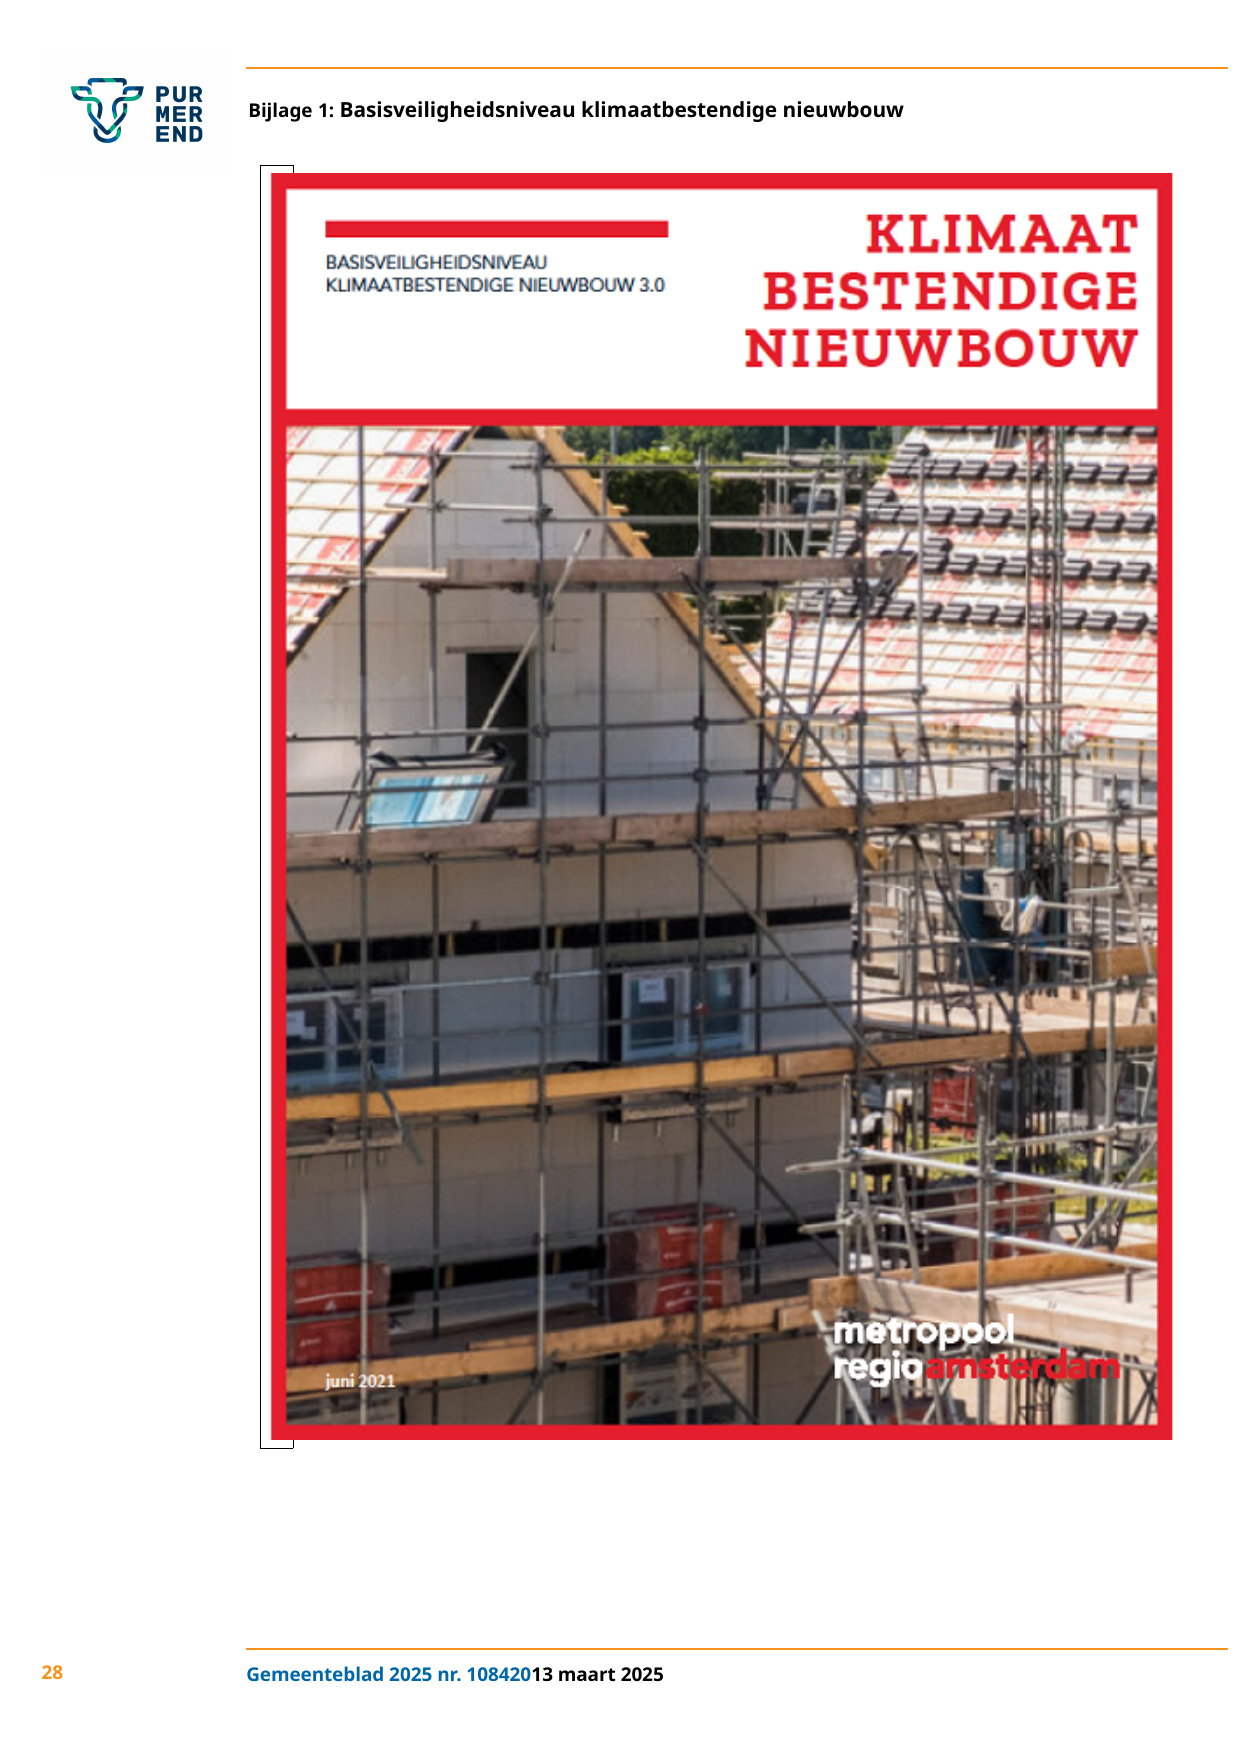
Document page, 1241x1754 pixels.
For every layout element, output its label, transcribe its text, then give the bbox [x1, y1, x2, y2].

text Bijlage 1: Basisveiligheidsniveau klimaatbestendige nieuwbouw [248, 95, 1152, 123]
picture [268, 173, 1173, 1440]
picture [41, 47, 231, 172]
